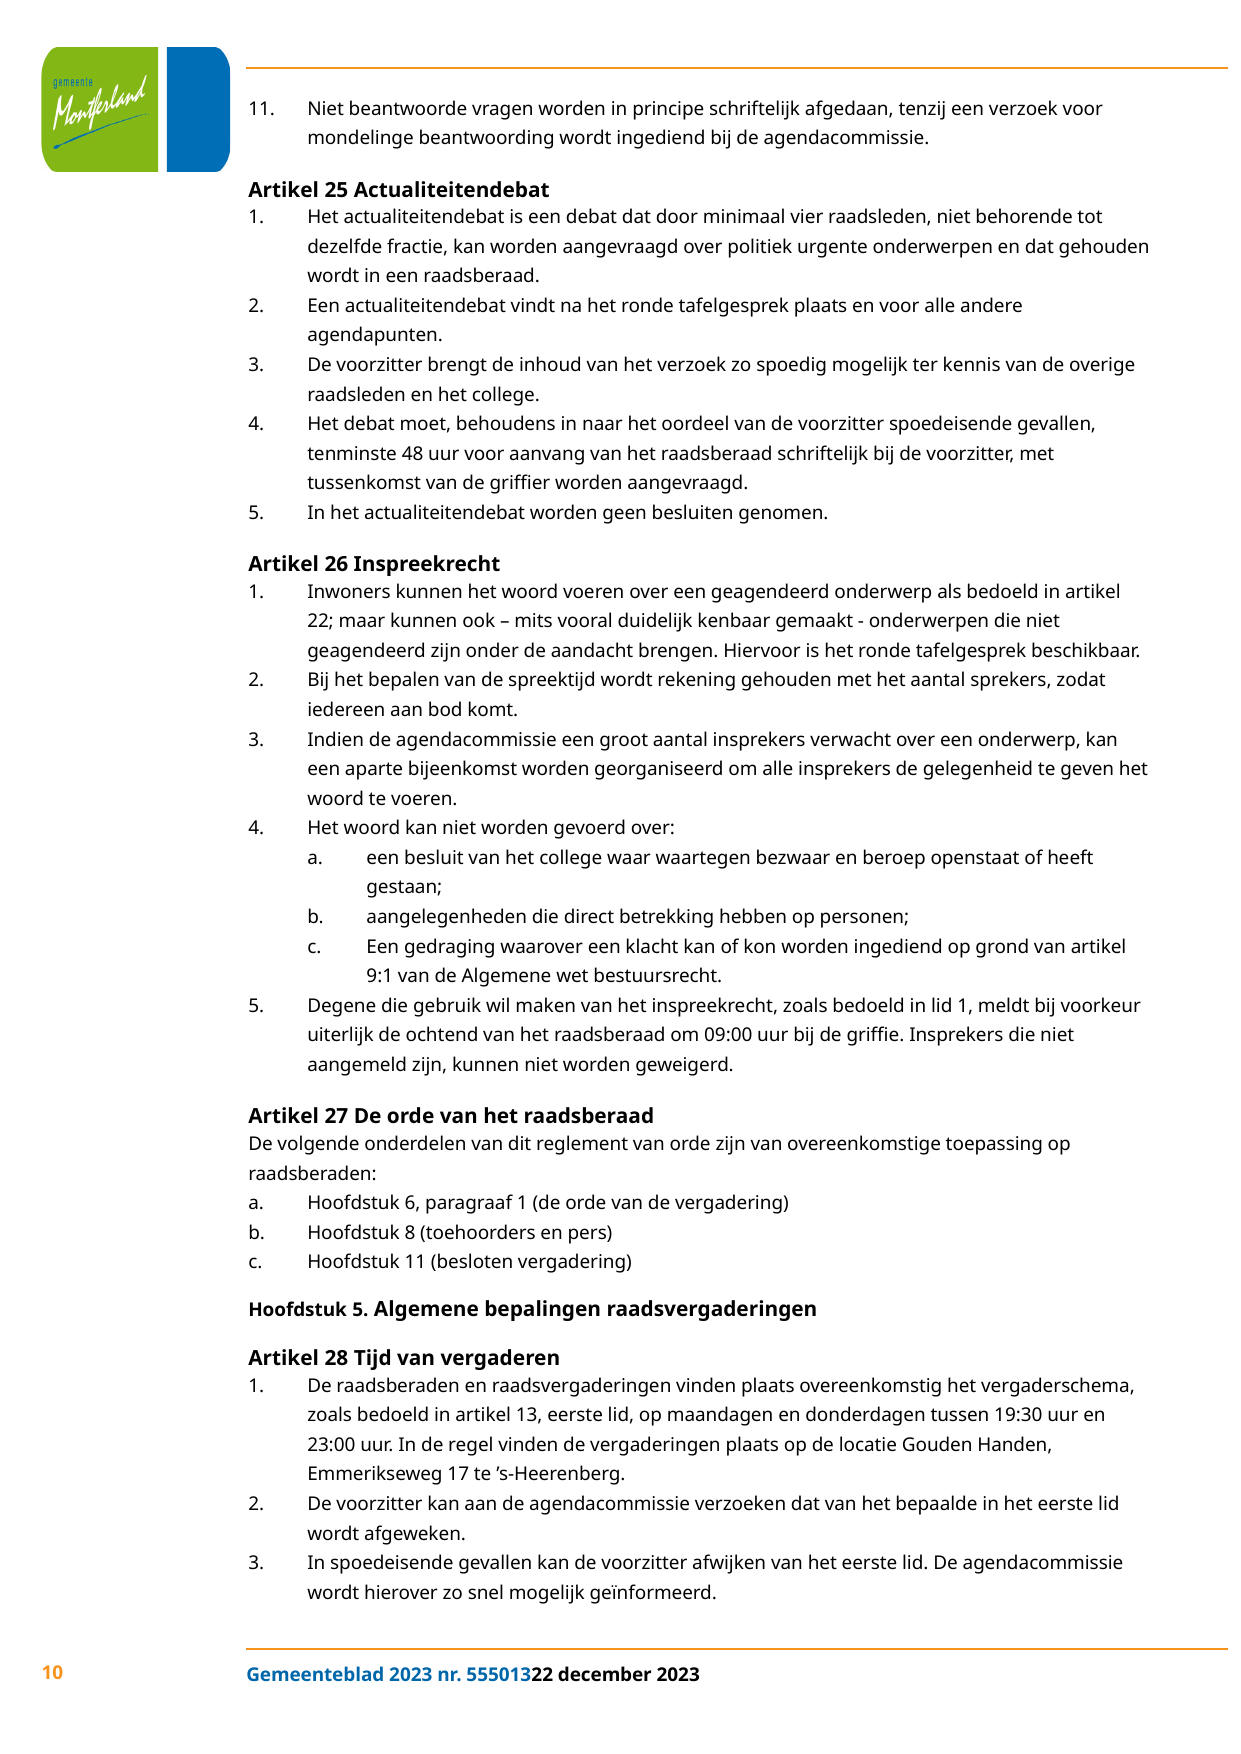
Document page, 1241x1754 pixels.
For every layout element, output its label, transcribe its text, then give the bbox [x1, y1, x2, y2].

list Het actualiteitendebat is een debat dat door minimaal vier raadsleden, niet behorende tot dezelfde fractie, kan worden aangevraagd over politiek urgente onderwerpen en dat gehouden wordt in een raadsberaad. [248, 203, 1152, 288]
list Een actualiteitendebat vindt na het ronde tafelgesprek plaats en voor alle andere agendapunten. [248, 292, 1152, 347]
list een besluit van het college waar waartegen bezwaar en beroep openstaat of heeft gestaan; [307, 844, 1152, 899]
list Het debat moet, behoudens in naar het oordeel van de voorzitter spoedeisende gevallen, tenminste 48 uur voor aanvang van het raadsberaad schriftelijk bij de voorzitter, met tussenkomst van de griffier worden aangevraagd. [248, 410, 1152, 495]
list De voorzitter kan aan de agendacommissie verzoeken dat van het bepaalde in het eerste lid wordt afgeweken. [248, 1490, 1152, 1545]
list Bij het bepalen van de spreektijd wordt rekening gehouden met het aantal sprekers, zodat iedereen aan bod komt. [248, 667, 1152, 722]
list Hoofdstuk 8 (toehoorders en pers) [248, 1219, 1152, 1244]
list Degene die gebruik wil maken van het inspreekrecht, zoals bedoeld in lid 1, meldt bij voorkeur uiterlijk de ochtend van het raadsberaad om 09:00 uur bij de griffie. Insprekers die niet aangemeld zijn, kunnen niet worden geweigerd. [248, 992, 1152, 1077]
text De volgende onderdelen van dit reglement van orde zijn van overeenkomstige toepassing op raadsberaden: [248, 1130, 1152, 1185]
text Artikel 28 Tijd van vergaderen [248, 1343, 1152, 1372]
list De voorzitter brengt de inhoud van het verzoek zo spoedig mogelijk ter kennis van de overige raadsleden en het college. [248, 351, 1152, 406]
list Inwoners kunnen het woord voeren over een geagendeerd onderwerp als bedoeld in artikel 22; maar kunnen ook – mits vooral duidelijk kenbaar gemaakt - onderwerpen die niet geagendeerd zijn onder de aandacht brengen. Hiervoor is het ronde tafelgesprek beschikbaar. [248, 578, 1152, 663]
text Artikel 25 Actualiteitendebat [248, 175, 1152, 203]
list In spoedeisende gevallen kan de voorzitter afwijken van het eerste lid. De agendacommissie wordt hierover zo snel mogelijk geïnformeerd. [248, 1549, 1152, 1604]
text Artikel 27 De orde van het raadsberaad [248, 1102, 1152, 1130]
list De raadsberaden en raadsvergaderingen vinden plaats overeenkomstig het vergaderschema, zoals bedoeld in artikel 13, eerste lid, op maandagen en donderdagen tussen 19:30 uur en 23:00 uur. In de regel vinden de vergaderingen plaats op de locatie Gouden Handen, Emmerikseweg 17 te ’s-Heerenberg. [248, 1372, 1152, 1486]
list aangelegenheden die direct betrekking hebben op personen; [307, 903, 1152, 929]
list In het actualiteitendebat worden geen besluiten genomen. [248, 499, 1152, 525]
text Hoofdstuk 5. Algemene bepalingen raadsvergaderingen [248, 1294, 1152, 1322]
list Hoofdstuk 11 (besloten vergadering) [248, 1248, 1152, 1274]
list Hoofdstuk 6, paragraaf 1 (de orde van de vergadering) [248, 1189, 1152, 1215]
list Niet beantwoorde vragen worden in principe schriftelijk afgedaan, tenzij een verzoek voor mondelinge beantwoording wordt ingediend bij de agendacommissie. [248, 95, 1152, 150]
text Artikel 26 Inspreekrecht [248, 549, 1152, 578]
list Een gedraging waarover een klacht kan of kon worden ingediend op grond van artikel 9:1 van de Algemene wet bestuursrecht. [307, 933, 1152, 988]
list Indien de agendacommissie een groot aantal insprekers verwacht over een onderwerp, kan een aparte bijeenkomst worden georganiseerd om alle insprekers de gelegenheid te geven het woord te voeren. [248, 726, 1152, 811]
picture [41, 47, 231, 172]
list Het woord kan niet worden gevoerd over: [248, 814, 1152, 840]
